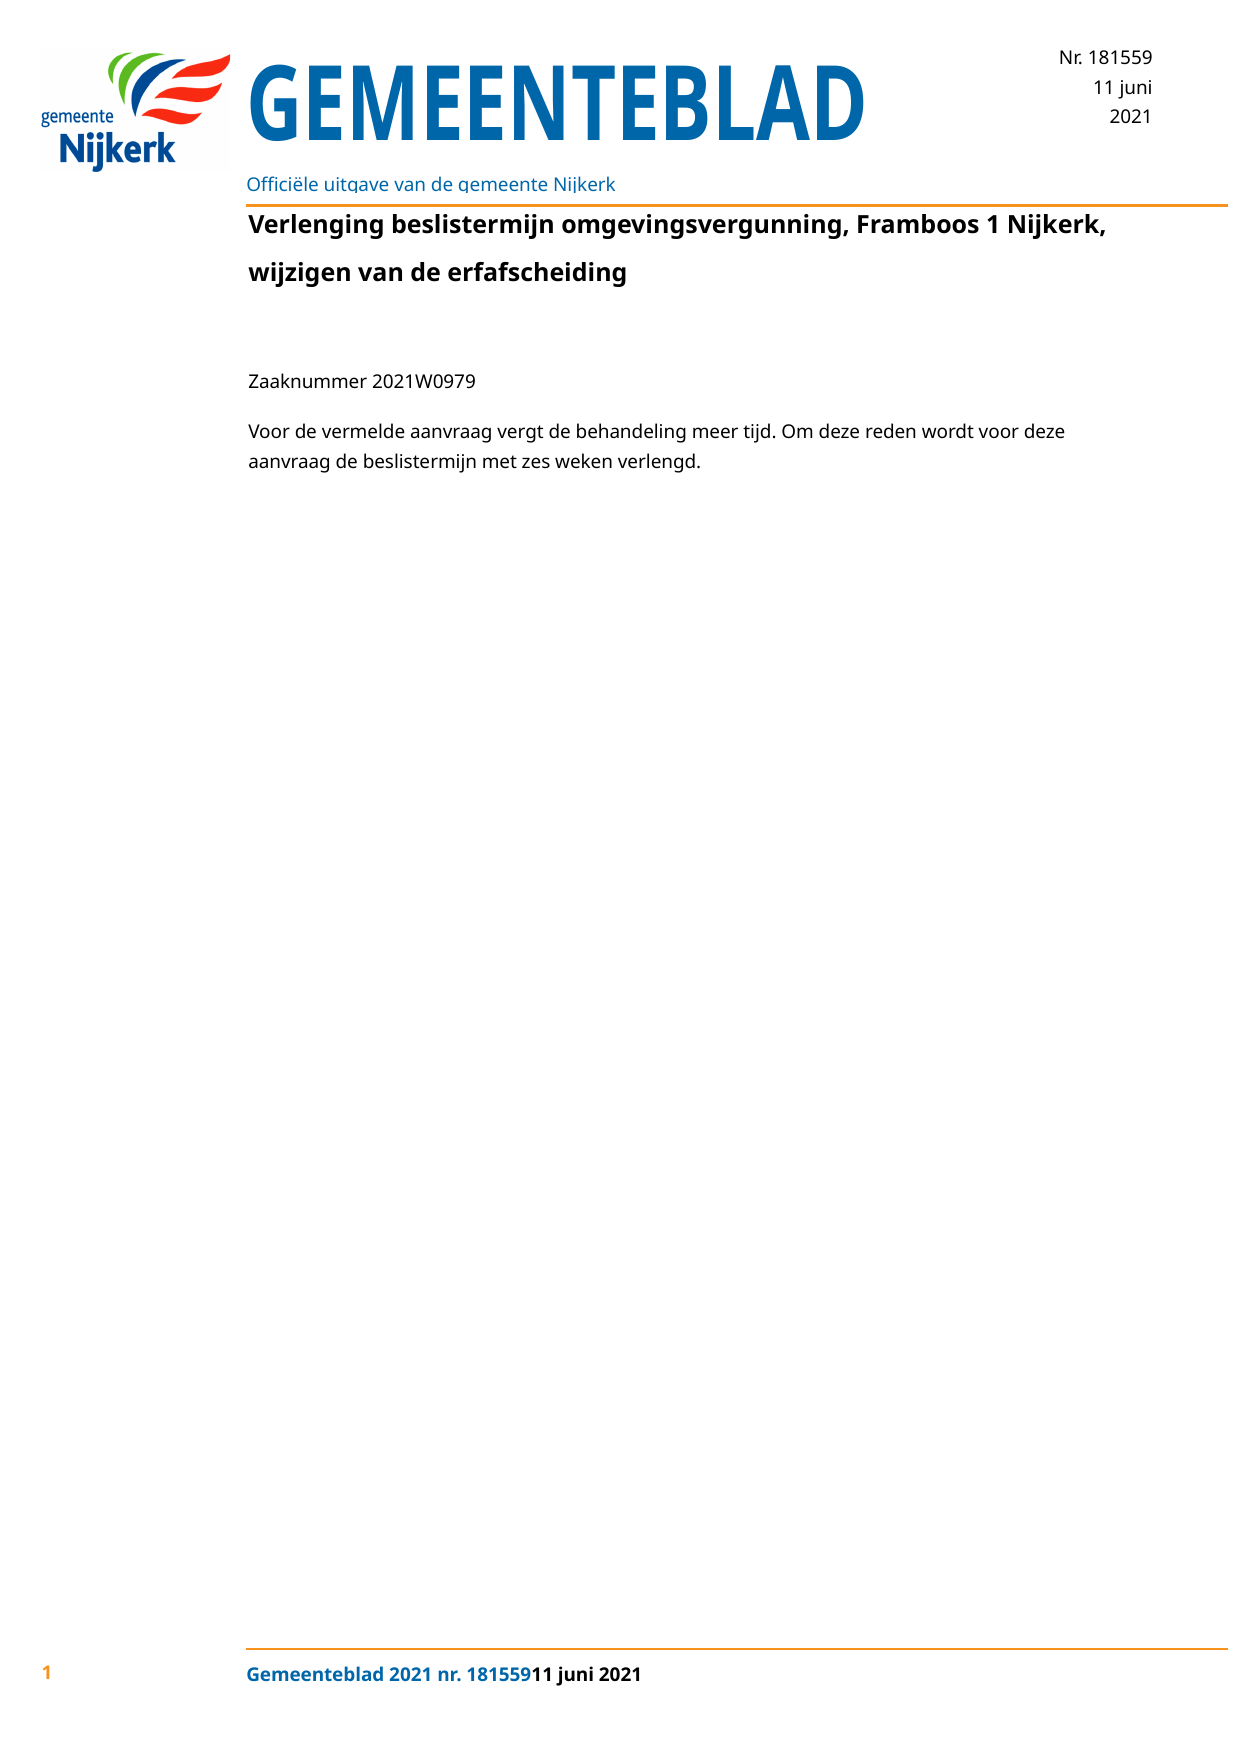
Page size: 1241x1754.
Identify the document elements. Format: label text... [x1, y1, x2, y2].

picture [41, 47, 231, 172]
text Voor de vermelde aanvraag vergt de behandeling meer tijd. Om deze reden wordt voor deze aanvraag de beslistermijn met zes weken verlengd. [248, 419, 1152, 474]
text Verlenging beslistermijn omgevingsvergunning, Framboos 1 Nijkerk, wijzigen van de erfafscheiding [248, 207, 1152, 288]
text Zaaknummer 2021W0979 [248, 368, 1152, 394]
